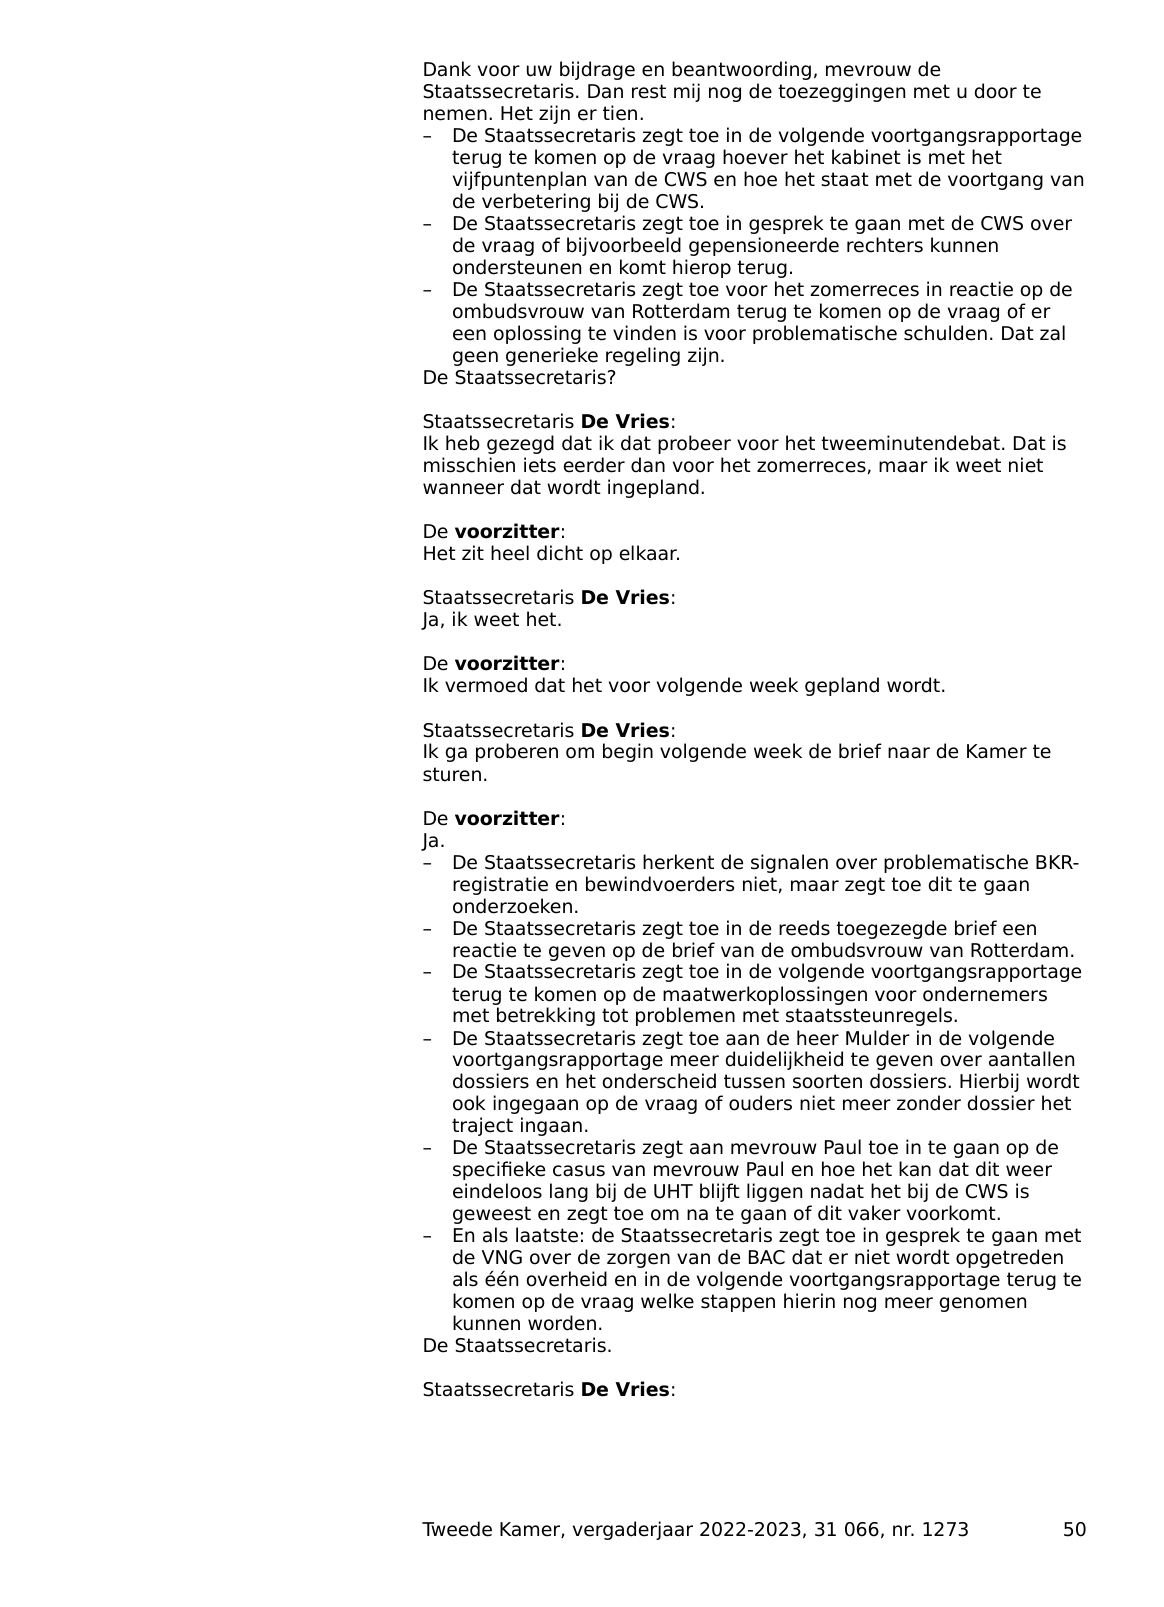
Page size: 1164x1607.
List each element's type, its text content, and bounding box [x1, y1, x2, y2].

text Ik heb gezegd dat ik dat probeer voor het tweeminutendebat. Dat is misschien iets eerder dan voor het zomerreces, maar ik weet niet wanneer dat wordt ingepland. [422, 433, 1087, 499]
text – En als laatste: de Staatssecretaris zegt toe in gesprek te gaan met de VNG over de zorgen van de BAC dat er niet wordt opgetreden als één overheid en in de volgende voortgangsrapportage terug te komen op de vraag welke stappen hierin nog meer genomen kunnen worden. [422, 1225, 1087, 1335]
text – De Staatssecretaris zegt aan mevrouw Paul toe in te gaan op de specifieke casus van mevrouw Paul en hoe het kan dat dit weer eindeloos lang bij de UHT blijft liggen nadat het bij de CWS is geweest en zegt toe om na te gaan of dit vaker voorkomt. [422, 1137, 1087, 1225]
text De voorzitter: [422, 808, 1087, 829]
text Ja, ik weet het. [422, 609, 1087, 631]
text – De Staatssecretaris herkent de signalen over problematische BKR-registratie en bewindvoerders niet, maar zegt toe dit te gaan onderzoeken. [422, 852, 1087, 917]
text – De Staatssecretaris zegt toe voor het zomerreces in reactie op de ombudsvrouw van Rotterdam terug te komen op de vraag of er een oplossing te vinden is voor problematische schulden. Dat zal geen generieke regeling zijn. [422, 279, 1087, 367]
text – De Staatssecretaris zegt toe in de volgende voortgangsrapportage terug te komen op de maatwerkoplossingen voor ondernemers met betrekking tot problemen met staatssteunregels. [422, 961, 1087, 1027]
text De Staatssecretaris. [422, 1335, 1087, 1357]
text – De Staatssecretaris zegt toe in gesprek te gaan met de CWS over de vraag of bijvoorbeeld gepensioneerde rechters kunnen ondersteunen en komt hierop terug. [422, 213, 1087, 279]
text – De Staatssecretaris zegt toe in de reeds toegezegde brief een reactie te geven op de brief van de ombudsvrouw van Rotterdam. [422, 917, 1087, 961]
text De voorzitter: [422, 521, 1087, 543]
text Staatssecretaris De Vries: [422, 1379, 1087, 1401]
text Ik vermoed dat het voor volgende week gepland wordt. [422, 675, 1087, 697]
text Ja. [422, 829, 1087, 852]
text Ik ga proberen om begin volgende week de brief naar de Kamer te sturen. [422, 741, 1087, 785]
text De voorzitter: [422, 653, 1087, 675]
text De Staatssecretaris? [422, 367, 1087, 389]
text Staatssecretaris De Vries: [422, 719, 1087, 741]
text Het zit heel dicht op elkaar. [422, 543, 1087, 565]
text Staatssecretaris De Vries: [422, 411, 1087, 433]
text Dank voor uw bijdrage en beantwoording, mevrouw de Staatssecretaris. Dan rest mij nog de toezeggingen met u door te nemen. Het zijn er tien. [422, 59, 1087, 125]
text – De Staatssecretaris zegt toe in de volgende voortgangsrapportage terug te komen op de vraag hoever het kabinet is met het vijfpuntenplan van de CWS en hoe het staat met de voortgang van de verbetering bij de CWS. [422, 125, 1087, 213]
text – De Staatssecretaris zegt toe aan de heer Mulder in de volgende voortgangsrapportage meer duidelijkheid te geven over aantallen dossiers en het onderscheid tussen soorten dossiers. Hierbij wordt ook ingegaan op de vraag of ouders niet meer zonder dossier het traject ingaan. [422, 1027, 1087, 1137]
text Staatssecretaris De Vries: [422, 587, 1087, 609]
